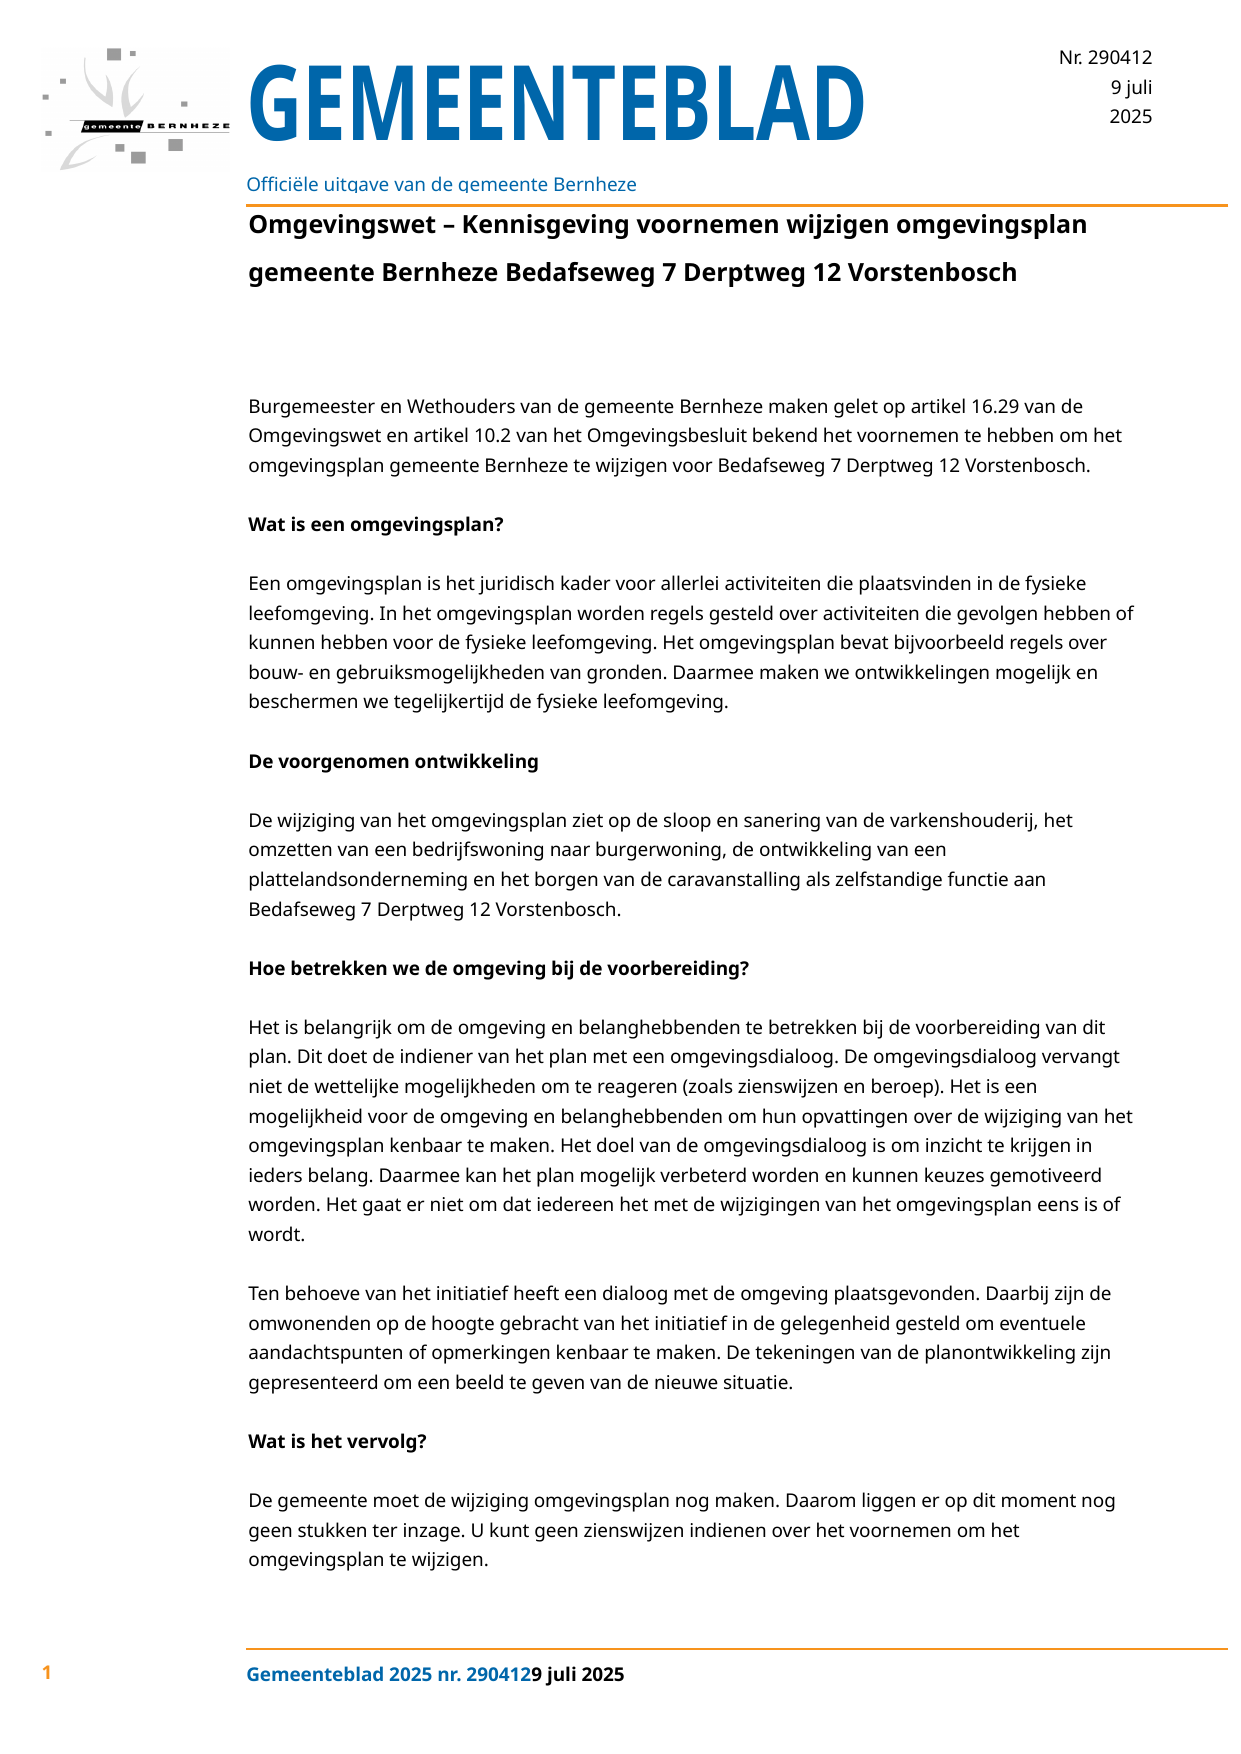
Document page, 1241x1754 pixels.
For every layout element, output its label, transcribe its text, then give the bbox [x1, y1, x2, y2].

text Het is belangrijk om de omgeving en belanghebbenden te betrekken bij de voorbereiding van dit plan. Dit doet de indiener van het plan met een omgevingsdialoog. De omgevingsdialoog vervangt niet de wettelijke mogelijkheden om te reageren (zoals zienswijzen en beroep). Het is een mogelijkheid voor de omgeving en belanghebbenden om hun opvattingen over de wijziging van het omgevingsplan kenbaar te maken. Het doel van de omgevingsdialoog is om inzicht te krijgen in ieders belang. Daarmee kan het plan mogelijk verbeterd worden en kunnen keuzes gemotiveerd worden. Het gaat er niet om dat iedereen het met de wijzigingen van het omgevingsplan eens is of wordt. [248, 1014, 1152, 1247]
text De wijziging van het omgevingsplan ziet op de sloop en sanering van de varkenshouderij, het omzetten van een bedrijfswoning naar burgerwoning, de ontwikkeling van een plattelandsonderneming en het borgen van de caravanstalling als zelfstandige functie aan Bedafseweg 7 Derptweg 12 Vorstenbosch. [248, 807, 1152, 922]
text Wat is het vervolg? [248, 1428, 1152, 1454]
text Wat is een omgevingsplan? [248, 511, 1152, 537]
text Omgevingswet – Kennisgeving voornemen wijzigen omgevingsplan gemeente Bernheze Bedafseweg 7 Derptweg 12 Vorstenbosch [248, 207, 1152, 288]
text Ten behoeve van het initiatief heeft een dialoog met de omgeving plaatsgevonden. Daarbij zijn de omwonenden op de hoogte gebracht van het initiatief in de gelegenheid gesteld om eventuele aandachtspunten of opmerkingen kenbaar te maken. De tekeningen van de planontwikkeling zijn gepresenteerd om een beeld te geven van de nieuwe situatie. [248, 1280, 1152, 1395]
text Burgemeester en Wethouders van de gemeente Bernheze maken gelet op artikel 16.29 van de Omgevingswet en artikel 10.2 van het Omgevingsbesluit bekend het voornemen te hebben om het omgevingsplan gemeente Bernheze te wijzigen voor Bedafseweg 7 Derptweg 12 Vorstenbosch. [248, 393, 1152, 478]
text De gemeente moet de wijziging omgevingsplan nog maken. Daarom liggen er op dit moment nog geen stukken ter inzage. U kunt geen zienswijzen indienen over het voornemen om het omgevingsplan te wijzigen. [248, 1487, 1152, 1572]
text Een omgevingsplan is het juridisch kader voor allerlei activiteiten die plaatsvinden in de fysieke leefomgeving. In het omgevingsplan worden regels gesteld over activiteiten die gevolgen hebben of kunnen hebben voor de fysieke leefomgeving. Het omgevingsplan bevat bijvoorbeeld regels over bouw- en gebruiksmogelijkheden van gronden. Daarmee maken we ontwikkelingen mogelijk en beschermen we tegelijkertijd de fysieke leefomgeving. [248, 570, 1152, 714]
text De voorgenomen ontwikkeling [248, 748, 1152, 774]
text Hoe betrekken we de omgeving bij de voorbereiding? [248, 955, 1152, 981]
picture [41, 47, 231, 172]
